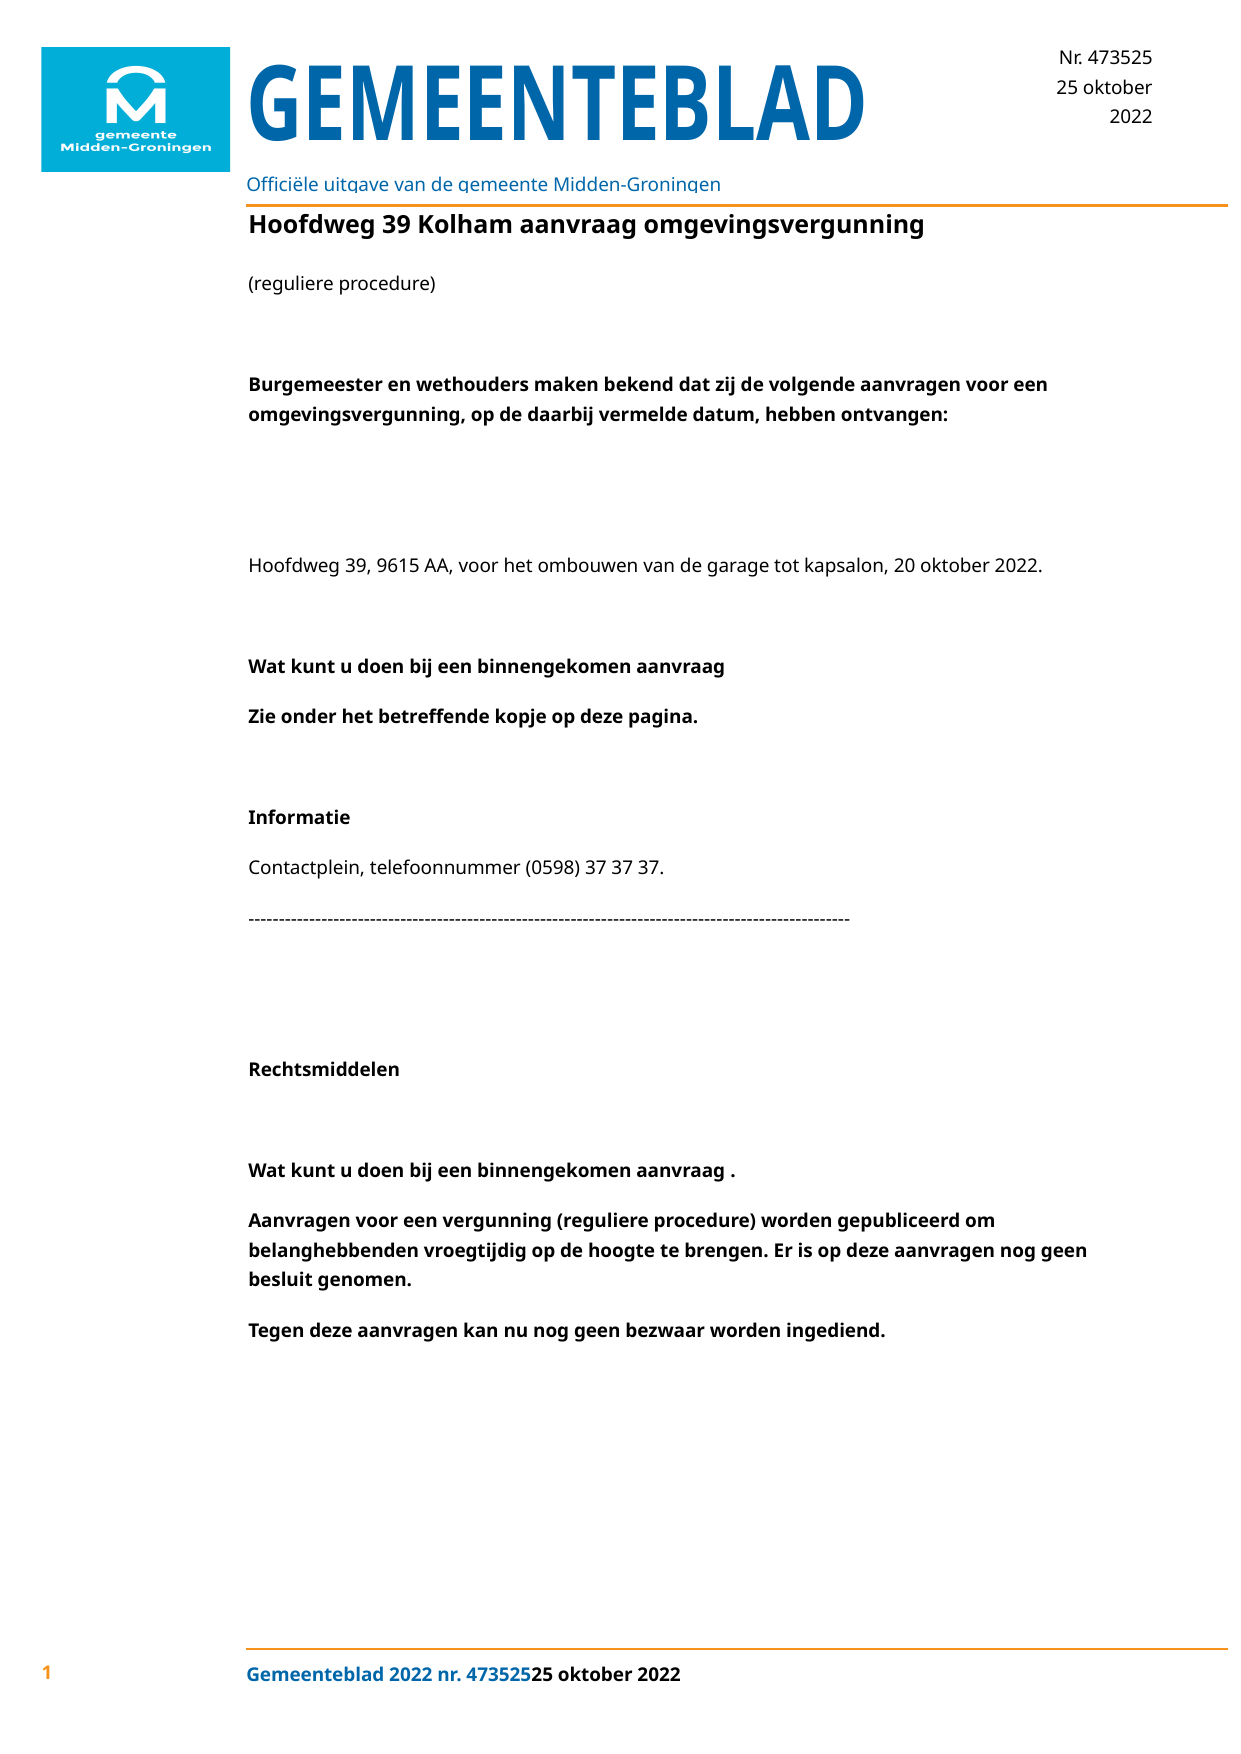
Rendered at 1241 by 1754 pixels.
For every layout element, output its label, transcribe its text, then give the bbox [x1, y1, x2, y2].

text Contactplein, telefoonnummer (0598) 37 37 37. [248, 854, 1152, 880]
picture [184, 146, 190, 153]
text Hoofdweg 39, 9615 AA, voor het ombouwen van de garage tot kapsalon, 20 oktober 2022. [248, 552, 1152, 578]
text Wat kunt u doen bij een binnengekomen aanvraag [248, 653, 1152, 678]
text Zie onder het betreffende kopje op deze pagina. [248, 703, 1152, 729]
text --------------------------------------------------------------------------------------------------- [248, 905, 1152, 931]
picture [108, 66, 164, 82]
text Rechtsmiddelen [248, 1056, 1152, 1082]
text Burgemeester en wethouders maken bekend dat zij de volgende aanvragen voor een omgevingsvergunning, op de daarbij vermelde datum, hebben ontvangen: [248, 371, 1152, 426]
text Tegen deze aanvragen kan nu nog geen bezwaar worden ingediend. [248, 1317, 1152, 1343]
picture [107, 89, 165, 122]
text Aanvragen voor een vergunning (reguliere procedure) worden gepubliceerd om belanghebbenden vroegtijdig op de hoogte te brengen. Er is op deze aanvragen nog geen besluit genomen. [248, 1207, 1152, 1292]
text Wat kunt u doen bij een binnengekomen aanvraag . [248, 1157, 1152, 1183]
text (reguliere procedure) [248, 270, 1152, 296]
text Hoofdweg 39 Kolham aanvraag omgevingsvergunning [248, 207, 1152, 241]
text Informatie [248, 804, 1152, 830]
